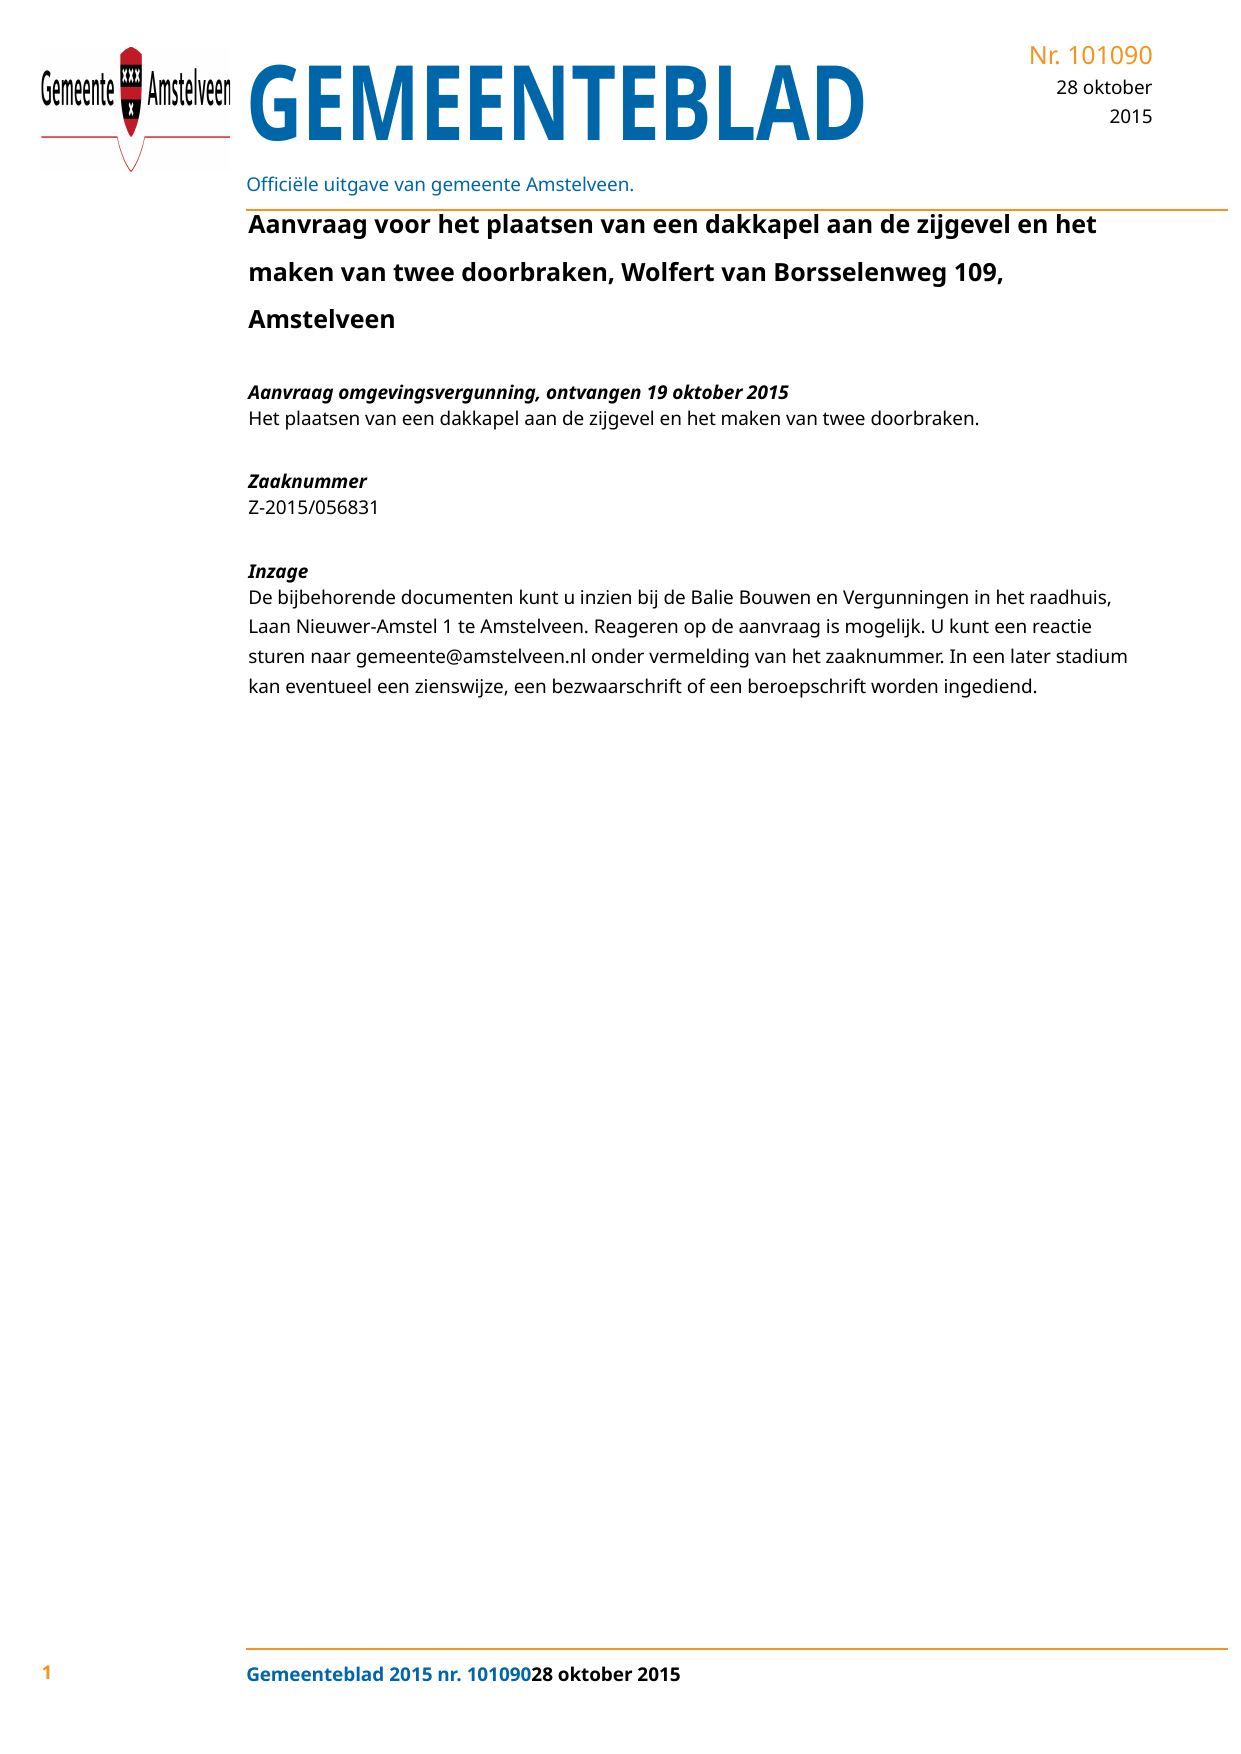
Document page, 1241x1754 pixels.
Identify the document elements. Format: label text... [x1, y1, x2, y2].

text Aanvraag omgevingsvergunning, ontvangen 19 oktober 2015 [248, 379, 1152, 405]
text Zaaknummer [248, 469, 1152, 494]
text Het plaatsen van een dakkapel aan de zijgevel en het maken van twee doorbraken. [248, 405, 1152, 431]
text Z-2015/056831 [248, 494, 1152, 520]
text Aanvraag voor het plaatsen van een dakkapel aan de zijgevel en het maken van twee doorbraken, Wolfert van Borsselenweg 109, Amstelveen [248, 211, 1152, 336]
text De bijbehorende documenten kunt u inzien bij de Balie Bouwen en Vergunningen in het raadhuis, Laan Nieuwer-Amstel 1 te Amstelveen. Reageren op de aanvraag is mogelijk. U kunt een reactie sturen naar gemeente@amstelveen.nl onder vermelding van het zaaknummer. In een later stadium kan eventueel een zienswijze, een bezwaarschrift of een beroepschrift worden ingediend. [248, 584, 1152, 699]
text Inzage [248, 558, 1152, 584]
picture [41, 47, 231, 172]
